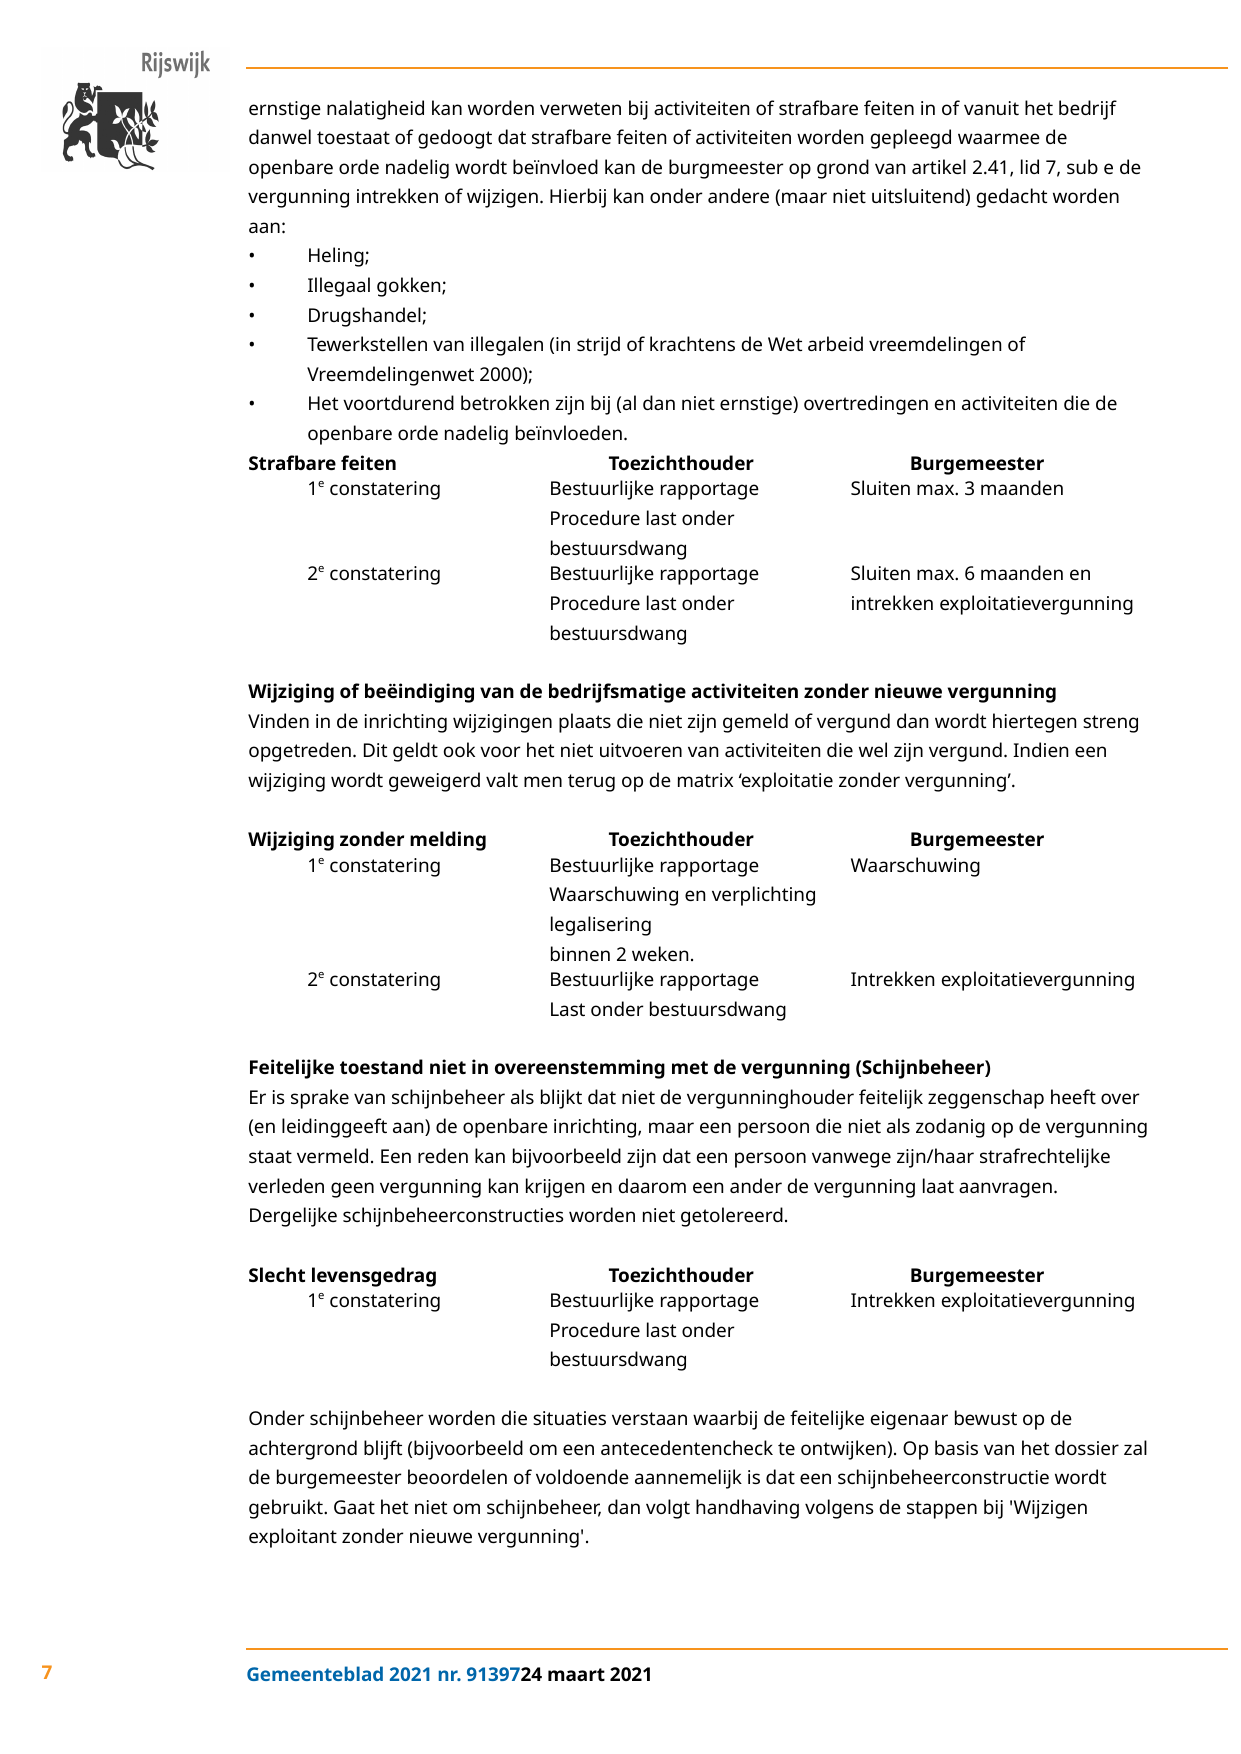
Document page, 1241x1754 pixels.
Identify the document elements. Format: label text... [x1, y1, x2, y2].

text ernstige nalatigheid kan worden verweten bij activiteiten of strafbare feiten in of vanuit het bedrijf danwel toestaat of gedoogt dat strafbare feiten of activiteiten worden gepleegd waarmee de openbare orde nadelig wordt beïnvloed kan de burgmeester op grond van artikel 2.41, lid 7, sub e de vergunning intrekken of wijzigen. Hierbij kan onder andere (maar niet uitsluitend) gedacht worden aan: [248, 95, 1152, 239]
table_header Slecht levensgedrag [248, 1262, 549, 1287]
table_header Burgemeester [850, 1262, 1152, 1287]
text Wijziging of beëindiging van de bedrijfsmatige activiteiten zonder nieuwe vergunning [248, 678, 1152, 704]
text Feitelijke toestand niet in overeenstemming met de vergunning (Schijnbeheer) [248, 1054, 1152, 1080]
table_header Toezichthouder [549, 826, 850, 852]
table_cell Intrekken exploitatievergunning [850, 1288, 1152, 1372]
text Er is sprake van schijnbeheer als blijkt dat niet de vergunninghouder feitelijk zeggenschap heeft over (en leidinggeeft aan) de openbare inrichting, maar een persoon die niet als zodanig op de vergunning staat vermeld. Een reden kan bijvoorbeeld zijn dat een persoon vanwege zijn/haar strafrechtelijke verleden geen vergunning kan krijgen en daarom een ander de vergunning laat aanvragen. Dergelijke schijnbeheerconstructies worden niet getolereerd. [248, 1084, 1152, 1228]
list Illegaal gokken; [248, 272, 1152, 298]
table_header Burgemeester [850, 450, 1152, 476]
table_cell Bestuurlijke rapportage Last onder bestuursdwang [549, 966, 850, 1022]
table_header Burgemeester [850, 826, 1152, 852]
list Heling; [248, 243, 1152, 268]
table_cell Bestuurlijke rapportage Waarschuwing en verplichting legalisering binnen 2 weken. [549, 852, 850, 966]
picture [41, 47, 231, 172]
table_cell Waarschuwing [850, 852, 1152, 966]
table_cell Intrekken exploitatievergunning [850, 966, 1152, 1022]
table_cell 2e constatering [248, 561, 549, 645]
table_cell Bestuurlijke rapportage Procedure last onder bestuursdwang [549, 1288, 850, 1372]
list Tewerkstellen van illegalen (in strijd of krachtens de Wet arbeid vreemdelingen of Vreemdelingenwet 2000); [248, 331, 1152, 387]
table_cell 1e constatering [248, 852, 549, 966]
table_header Toezichthouder [549, 1262, 850, 1287]
text Onder schijnbeheer worden die situaties verstaan waarbij de feitelijke eigenaar bewust op de achtergrond blijft (bijvoorbeeld om een antecedentencheck te ontwijken). Op basis van het dossier zal de burgemeester beoordelen of voldoende aannemelijk is dat een schijnbeheerconstructie wordt gebruikt. Gaat het niet om schijnbeheer, dan volgt handhaving volgens de stappen bij 'Wijzigen exploitant zonder nieuwe vergunning'. [248, 1405, 1152, 1549]
table_cell Bestuurlijke rapportage Procedure last onder bestuursdwang [549, 476, 850, 561]
table_cell Bestuurlijke rapportage Procedure last onder bestuursdwang [549, 561, 850, 645]
table_cell 1e constatering [248, 1288, 549, 1372]
text Vinden in de inrichting wijzigingen plaats die niet zijn gemeld of vergund dan wordt hiertegen streng opgetreden. Dit geldt ook voor het niet uitvoeren van activiteiten die wel zijn vergund. Indien een wijziging wordt geweigerd valt men terug op de matrix ‘exploitatie zonder vergunning’. [248, 708, 1152, 793]
table_header Strafbare feiten [248, 450, 549, 476]
list Drugshandel; [248, 302, 1152, 328]
table_header Toezichthouder [549, 450, 850, 476]
table_cell 2e constatering [248, 966, 549, 1022]
list Het voortdurend betrokken zijn bij (al dan niet ernstige) overtredingen en activiteiten die de openbare orde nadelig beïnvloeden. [248, 391, 1152, 446]
table_cell Sluiten max. 6 maanden en intrekken exploitatievergunning [850, 561, 1152, 645]
table_header Wijziging zonder melding [248, 826, 549, 852]
table_cell 1e constatering [248, 476, 549, 561]
table_cell Sluiten max. 3 maanden [850, 476, 1152, 561]
